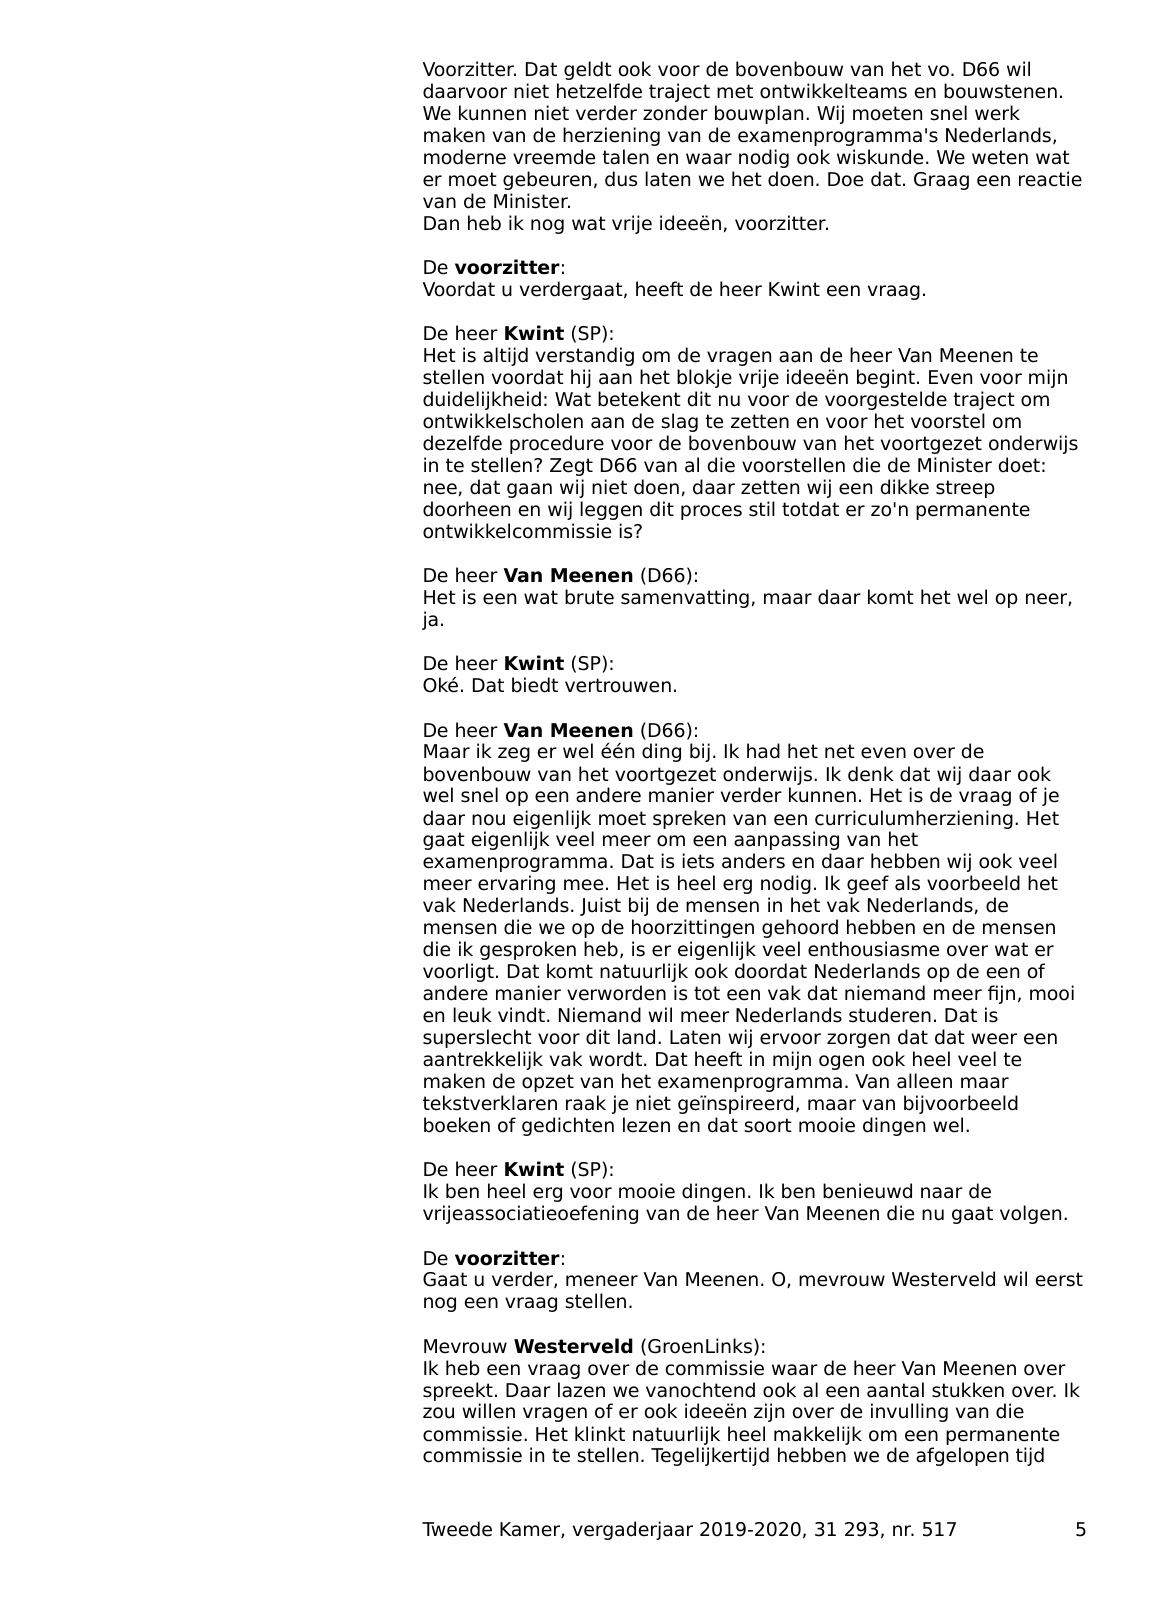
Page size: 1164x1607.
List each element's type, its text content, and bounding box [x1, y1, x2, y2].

text Oké. Dat biedt vertrouwen. [422, 675, 1087, 697]
text Gaat u verder, meneer Van Meenen. O, mevrouw Westerveld wil eerst nog een vraag stellen. [422, 1269, 1087, 1313]
text De heer Kwint (SP): [422, 323, 1087, 345]
text De heer Van Meenen (D66): [422, 719, 1087, 741]
text Mevrouw Westerveld (GroenLinks): [422, 1336, 1087, 1357]
text Het is een wat brute samenvatting, maar daar komt het wel op neer, ja. [422, 587, 1087, 631]
text De heer Kwint (SP): [422, 653, 1087, 675]
text Dan heb ik nog wat vrije ideeën, voorzitter. [422, 213, 1087, 235]
text Voorzitter. Dat geldt ook voor de bovenbouw van het vo. D66 wil daarvoor niet hetzelfde traject met ontwikkelteams en bouwstenen. We kunnen niet verder zonder bouwplan. Wij moeten snel werk maken van de herziening van de examenprogramma's Nederlands, moderne vreemde talen en waar nodig ook wiskunde. We weten wat er moet gebeuren, dus laten we het doen. Doe dat. Graag een reactie van de Minister. [422, 59, 1087, 213]
text Voordat u verdergaat, heeft de heer Kwint een vraag. [422, 279, 1087, 301]
text De voorzitter: [422, 257, 1087, 279]
text Maar ik zeg er wel één ding bij. Ik had het net even over de bovenbouw van het voortgezet onderwijs. Ik denk dat wij daar ook wel snel op een andere manier verder kunnen. Het is de vraag of je daar nou eigenlijk moet spreken van een curriculumherziening. Het gaat eigenlijk veel meer om een aanpassing van het examenprogramma. Dat is iets anders en daar hebben wij ook veel meer ervaring mee. Het is heel erg nodig. Ik geef als voorbeeld het vak Nederlands. Juist bij de mensen in het vak Nederlands, de mensen die we op de hoorzittingen gehoord hebben en de mensen die ik gesproken heb, is er eigenlijk veel enthousiasme over wat er voorligt. Dat komt natuurlijk ook doordat Nederlands op de een of andere manier verworden is tot een vak dat niemand meer fijn, mooi en leuk vindt. Niemand wil meer Nederlands studeren. Dat is superslecht voor dit land. Laten wij ervoor zorgen dat dat weer een aantrekkelijk vak wordt. Dat heeft in mijn ogen ook heel veel te maken de opzet van het examenprogramma. Van alleen maar tekstverklaren raak je niet geïnspireerd, maar van bijvoorbeeld boeken of gedichten lezen en dat soort mooie dingen wel. [422, 741, 1087, 1137]
text Het is altijd verstandig om de vragen aan de heer Van Meenen te stellen voordat hij aan het blokje vrije ideeën begint. Even voor mijn duidelijkheid: Wat betekent dit nu voor de voorgestelde traject om ontwikkelscholen aan de slag te zetten en voor het voorstel om dezelfde procedure voor de bovenbouw van het voortgezet onderwijs in te stellen? Zegt D66 van al die voorstellen die de Minister doet: nee, dat gaan wij niet doen, daar zetten wij een dikke streep doorheen en wij leggen dit proces stil totdat er zo'n permanente ontwikkelcommissie is? [422, 345, 1087, 543]
text Ik ben heel erg voor mooie dingen. Ik ben benieuwd naar de vrijeassociatieoefening van de heer Van Meenen die nu gaat volgen. [422, 1181, 1087, 1225]
text De voorzitter: [422, 1247, 1087, 1269]
text De heer Van Meenen (D66): [422, 565, 1087, 587]
text Ik heb een vraag over de commissie waar de heer Van Meenen over spreekt. Daar lazen we vanochtend ook al een aantal stukken over. Ik zou willen vragen of er ook ideeën zijn over de invulling van die commissie. Het klinkt natuurlijk heel makkelijk om een permanente commissie in te stellen. Tegelijkertijd hebben we de afgelopen tijd [422, 1357, 1087, 1467]
text De heer Kwint (SP): [422, 1159, 1087, 1181]
